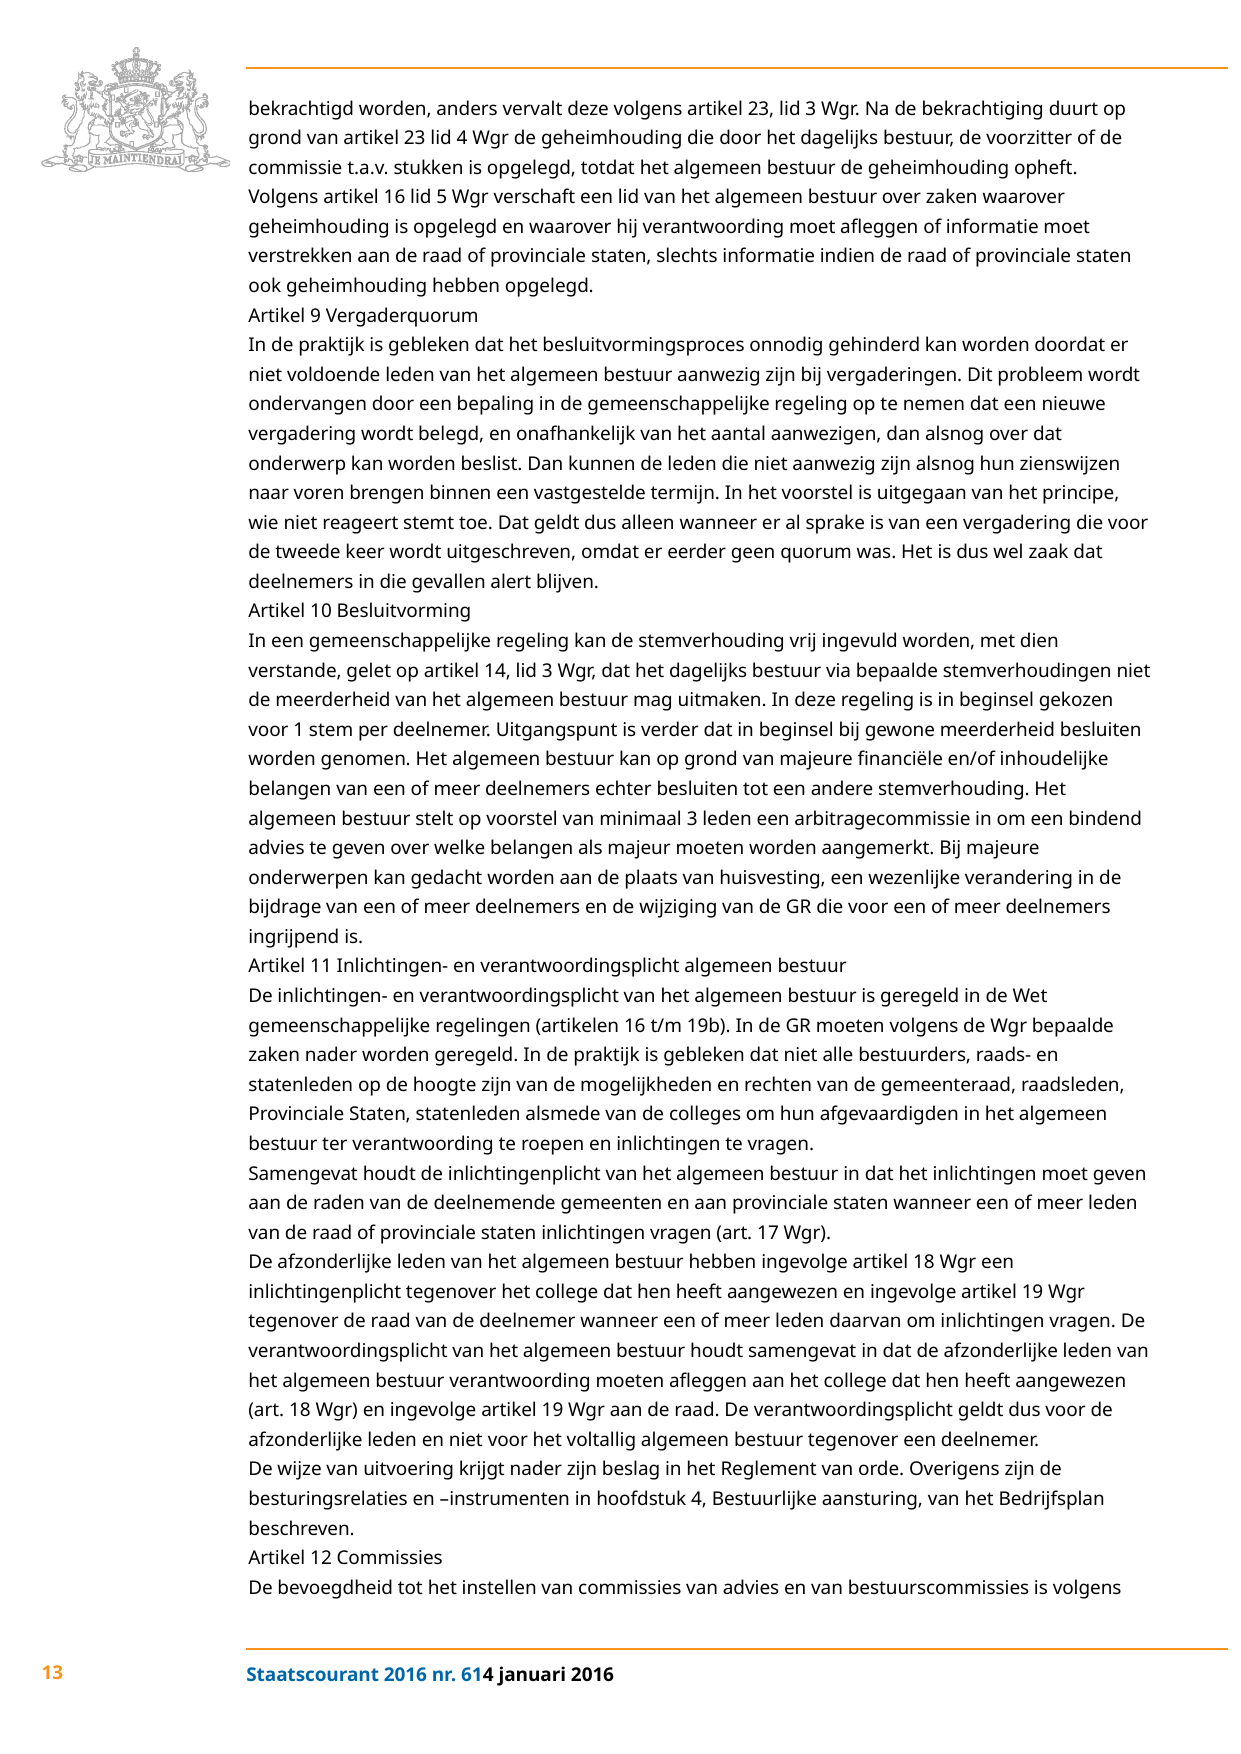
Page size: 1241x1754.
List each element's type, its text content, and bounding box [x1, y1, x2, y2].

text verstrekken aan de raad of provinciale staten, slechts informatie indien de raad of provinciale staten ook geheimhouding hebben opgelegd. [248, 243, 1152, 298]
text In de praktijk is gebleken dat het besluitvormingsproces onnodig gehinderd kan worden doordat er niet voldoende leden van het algemeen bestuur aanwezig zijn bij vergaderingen. Dit probleem wordt ondervangen door een bepaling in de gemeenschappelijke regeling op te nemen dat een nieuwe vergadering wordt belegd, en onafhankelijk van het aantal aanwezigen, dan alsnog over dat onderwerp kan worden beslist. Dan kunnen de leden die niet aanwezig zijn alsnog hun zienswijzen naar voren brengen binnen een vastgestelde termijn. In het voorstel is uitgegaan van het principe, wie niet reageert stemt toe. Dat geldt dus alleen wanneer er al sprake is van een vergadering die voor de tweede keer wordt uitgeschreven, omdat er eerder geen quorum was. Het is dus wel zaak dat deelnemers in die gevallen alert blijven. [248, 331, 1152, 594]
text Volgens artikel 16 lid 5 Wgr verschaft een lid van het algemeen bestuur over zaken waarover geheimhouding is opgelegd en waarover hij verantwoording moet afleggen of informatie moet [248, 183, 1152, 239]
text Artikel 9 Vergaderquorum [248, 302, 1152, 328]
text De inlichtingen- en verantwoordingsplicht van het algemeen bestuur is geregeld in de Wet gemeenschappelijke regelingen (artikelen 16 t/m 19b). In de GR moeten volgens de Wgr bepaalde zaken nader worden geregeld. In de praktijk is gebleken dat niet alle bestuurders, raads- en statenleden op de hoogte zijn van de mogelijkheden en rechten van de gemeenteraad, raadsleden, Provinciale Staten, statenleden alsmede van de colleges om hun afgevaardigden in het algemeen bestuur ter verantwoording te roepen en inlichtingen te vragen. [248, 982, 1152, 1156]
text Artikel 12 Commissies [248, 1544, 1152, 1570]
text De wijze van uitvoering krijgt nader zijn beslag in het Reglement van orde. Overigens zijn de besturingsrelaties en –instrumenten in hoofdstuk 4, Bestuurlijke aansturing, van het Bedrijfsplan beschreven. [248, 1456, 1152, 1541]
text Artikel 10 Besluitvorming [248, 598, 1152, 623]
text Artikel 11 Inlichtingen- en verantwoordingsplicht algemeen bestuur [248, 953, 1152, 978]
text De bevoegdheid tot het instellen van commissies van advies en van bestuurscommissies is volgens [248, 1574, 1152, 1600]
text In een gemeenschappelijke regeling kan de stemverhouding vrij ingevuld worden, met dien verstande, gelet op artikel 14, lid 3 Wgr, dat het dagelijks bestuur via bepaalde stemverhoudingen niet de meerderheid van het algemeen bestuur mag uitmaken. In deze regeling is in beginsel gekozen voor 1 stem per deelnemer. Uitgangspunt is verder dat in beginsel bij gewone meerderheid besluiten worden genomen. Het algemeen bestuur kan op grond van majeure financiële en/of inhoudelijke belangen van een of meer deelnemers echter besluiten tot een andere stemverhouding. Het algemeen bestuur stelt op voorstel van minimaal 3 leden een arbitragecommissie in om een bindend advies te geven over welke belangen als majeur moeten worden aangemerkt. Bij majeure onderwerpen kan gedacht worden aan de plaats van huisvesting, een wezenlijke verandering in de bijdrage van een of meer deelnemers en de wijziging van de GR die voor een of meer deelnemers ingrijpend is. [248, 627, 1152, 949]
text De afzonderlijke leden van het algemeen bestuur hebben ingevolge artikel 18 Wgr een inlichtingenplicht tegenover het college dat hen heeft aangewezen en ingevolge artikel 19 Wgr tegenover de raad van de deelnemer wanneer een of meer leden daarvan om inlichtingen vragen. De verantwoordingsplicht van het algemeen bestuur houdt samengevat in dat de afzonderlijke leden van het algemeen bestuur verantwoording moeten afleggen aan het college dat hen heeft aangewezen (art. 18 Wgr) en ingevolge artikel 19 Wgr aan de raad. De verantwoordingsplicht geldt dus voor de afzonderlijke leden en niet voor het voltallig algemeen bestuur tegenover een deelnemer. [248, 1248, 1152, 1452]
text bekrachtigd worden, anders vervalt deze volgens artikel 23, lid 3 Wgr. Na de bekrachtiging duurt op grond van artikel 23 lid 4 Wgr de geheimhouding die door het dagelijks bestuur, de voorzitter of de commissie t.a.v. stukken is opgelegd, totdat het algemeen bestuur de geheimhouding opheft. [248, 95, 1152, 180]
picture [41, 47, 231, 172]
text Samengevat houdt de inlichtingenplicht van het algemeen bestuur in dat het inlichtingen moet geven aan de raden van de deelnemende gemeenten en aan provinciale staten wanneer een of meer leden van de raad of provinciale staten inlichtingen vragen (art. 17 Wgr). [248, 1160, 1152, 1245]
